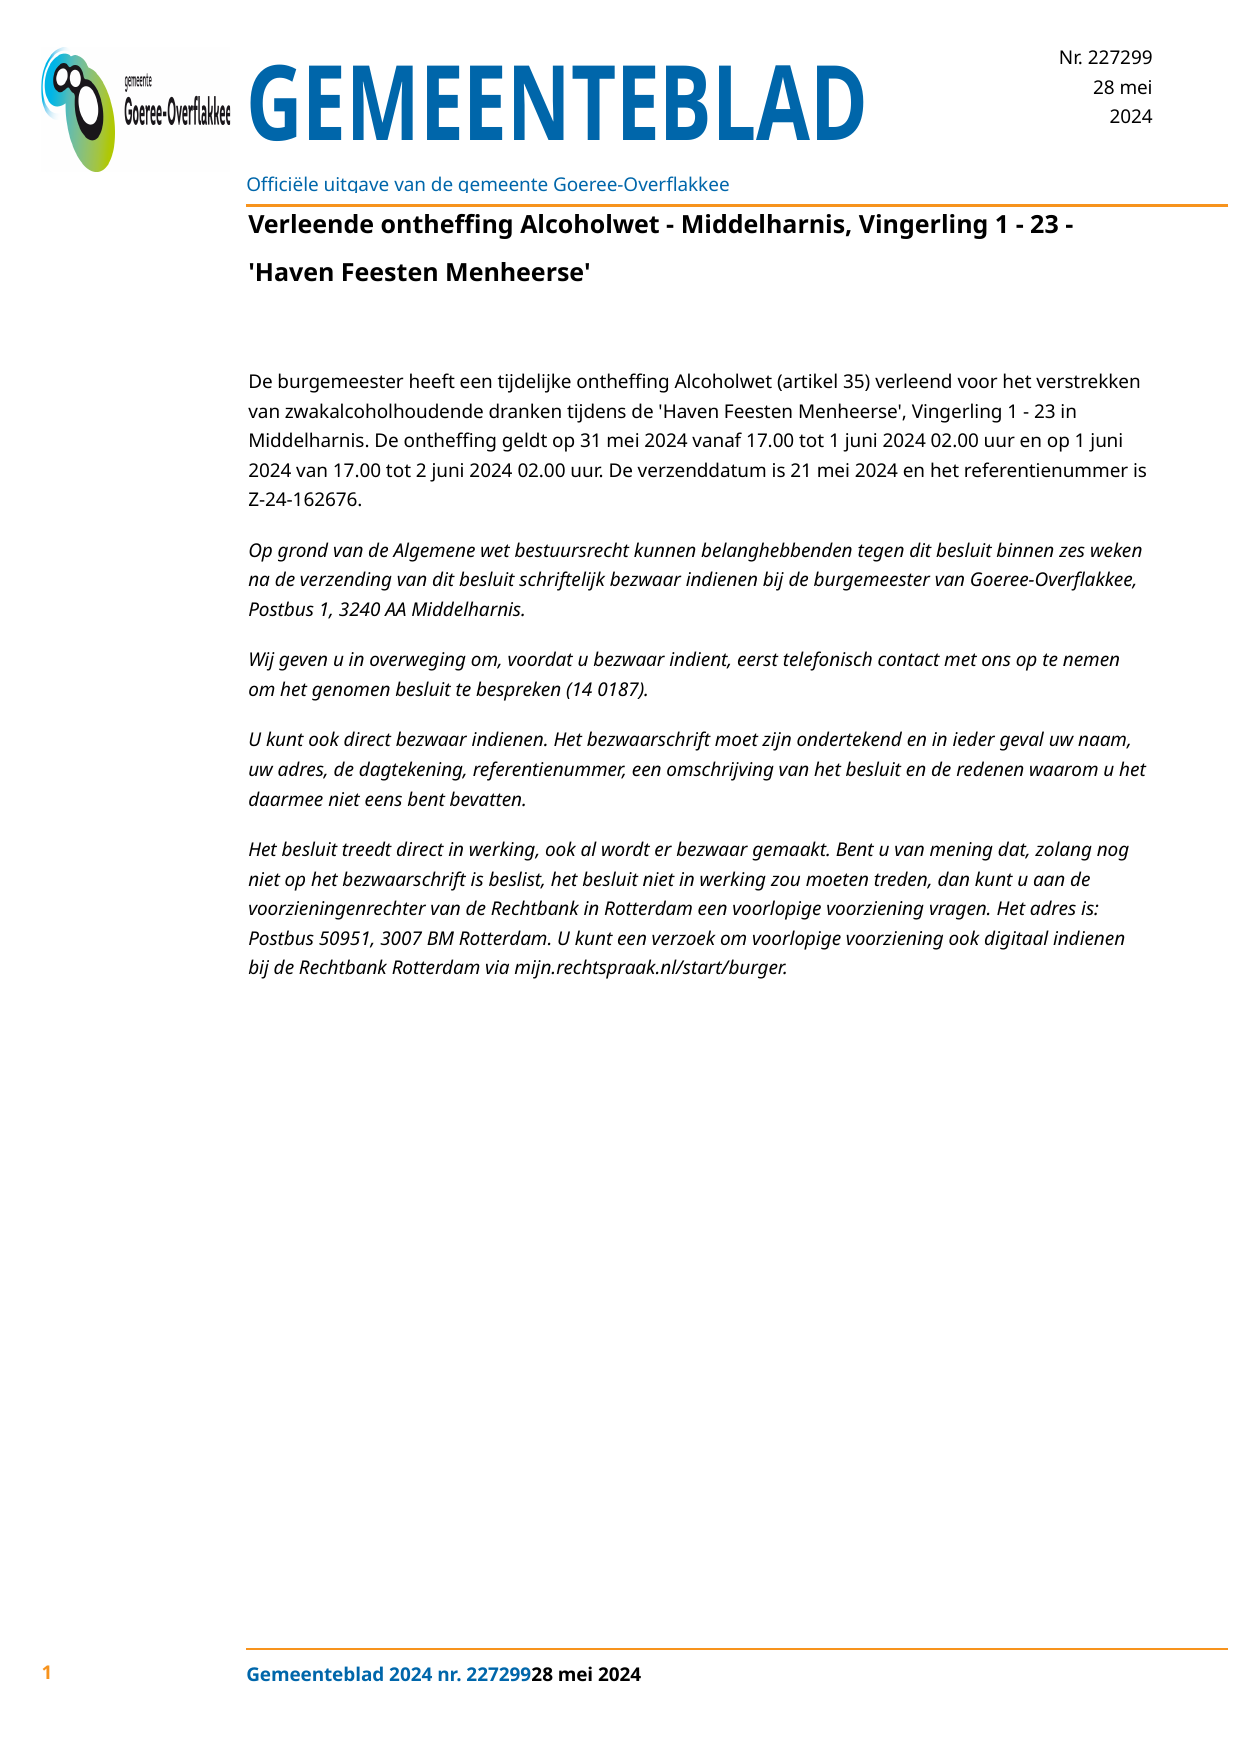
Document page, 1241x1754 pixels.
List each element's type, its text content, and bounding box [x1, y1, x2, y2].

text Wij geven u in overweging om, voordat u bezwaar indient, eerst telefonisch contact met ons op te nemen om het genomen besluit te bespreken (14 0187). [248, 647, 1152, 702]
text De burgemeester heeft een tijdelijke ontheffing Alcoholwet (artikel 35) verleend voor het verstrekken van zwakalcoholhoudende dranken tijdens de 'Haven Feesten Menheerse', Vingerling 1 - 23 in Middelharnis. De ontheffing geldt op 31 mei 2024 vanaf 17.00 tot 1 juni 2024 02.00 uur en op 1 juni 2024 van 17.00 tot 2 juni 2024 02.00 uur. De verzenddatum is 21 mei 2024 en het referentienummer is Z-24-162676. [248, 368, 1152, 512]
picture [41, 47, 231, 172]
text U kunt ook direct bezwaar indienen. Het bezwaarschrift moet zijn ondertekend en in ieder geval uw naam, uw adres, de dagtekening, referentienummer, een omschrijving van het besluit en de redenen waarom u het daarmee niet eens bent bevatten. [248, 727, 1152, 812]
text Verleende ontheffing Alcoholwet - Middelharnis, Vingerling 1 - 23 - 'Haven Feesten Menheerse' [248, 207, 1152, 288]
text Het besluit treedt direct in werking, ook al wordt er bezwaar gemaakt. Bent u van mening dat, zolang nog niet op het bezwaarschrift is beslist, het besluit niet in werking zou moeten treden, dan kunt u aan de voorzieningenrechter van de Rechtbank in Rotterdam een voorlopige voorziening vragen. Het adres is: Postbus 50951, 3007 BM Rotterdam. U kunt een verzoek om voorlopige voorziening ook digitaal indienen bij de Rechtbank Rotterdam via mijn.rechtspraak.nl/start/burger. [248, 836, 1152, 980]
text Op grond van de Algemene wet bestuursrecht kunnen belanghebbenden tegen dit besluit binnen zes weken na de verzending van dit besluit schriftelijk bezwaar indienen bij de burgemeester van Goeree-Overflakkee, Postbus 1, 3240 AA Middelharnis. [248, 537, 1152, 622]
